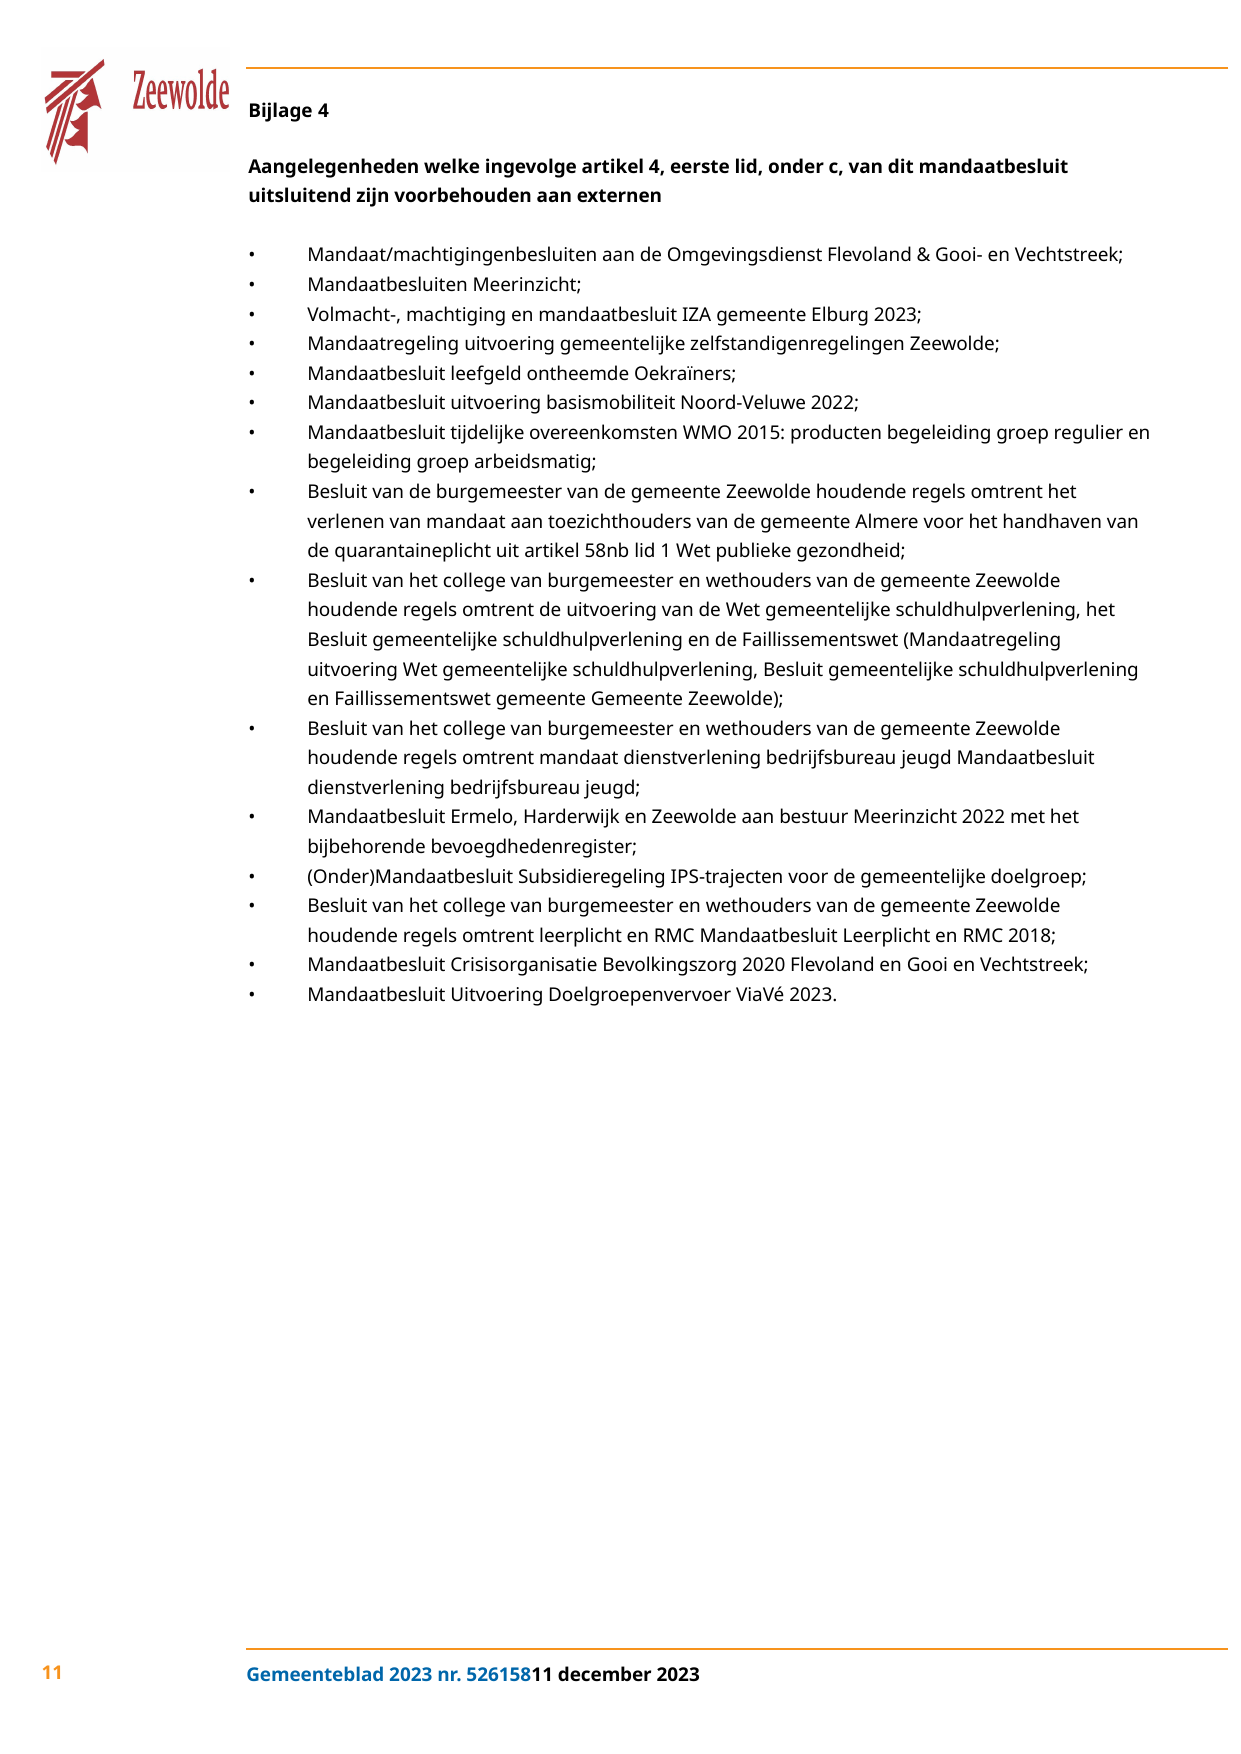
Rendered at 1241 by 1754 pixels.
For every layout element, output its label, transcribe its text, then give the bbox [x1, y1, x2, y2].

list Besluit van het college van burgemeester en wethouders van de gemeente Zeewolde houdende regels omtrent de uitvoering van de Wet gemeentelijke schuldhulpverlening, het Besluit gemeentelijke schuldhulpverlening en de Faillissementswet (Mandaatregeling uitvoering Wet gemeentelijke schuldhulpverlening, Besluit gemeentelijke schuldhulpverlening en Faillissementswet gemeente Gemeente Zeewolde); [248, 567, 1152, 711]
list Besluit van de burgemeester van de gemeente Zeewolde houdende regels omtrent het verlenen van mandaat aan toezichthouders van de gemeente Almere voor het handhaven van de quarantaineplicht uit artikel 58nb lid 1 Wet publieke gezondheid; [248, 478, 1152, 563]
list Mandaatregeling uitvoering gemeentelijke zelfstandigenregelingen Zeewolde; [248, 330, 1152, 356]
list Mandaatbesluit Ermelo, Harderwijk en Zeewolde aan bestuur Meerinzicht 2022 met het bijbehorende bevoegdhedenregister; [248, 804, 1152, 859]
list Mandaatbesluit tijdelijke overeenkomsten WMO 2015: producten begeleiding groep regulier en begeleiding groep arbeidsmatig; [248, 419, 1152, 474]
picture [41, 47, 231, 172]
text Aangelegenheden welke ingevolge artikel 4, eerste lid, onder c, van dit mandaatbesluit uitsluitend zijn voorbehouden aan externen [248, 153, 1152, 208]
list (Onder)Mandaatbesluit Subsidieregeling IPS-trajecten voor de gemeentelijke doelgroep; [248, 863, 1152, 889]
list Mandaat/machtigingenbesluiten aan de Omgevingsdienst Flevoland & Gooi- en Vechtstreek; [248, 242, 1152, 267]
list Mandaatbesluiten Meerinzicht; [248, 271, 1152, 297]
list Besluit van het college van burgemeester en wethouders van de gemeente Zeewolde houdende regels omtrent leerplicht en RMC Mandaatbesluit Leerplicht en RMC 2018; [248, 892, 1152, 948]
text Bijlage 4 [248, 95, 1152, 123]
list Mandaatbesluit uitvoering basismobiliteit Noord-Veluwe 2022; [248, 389, 1152, 415]
list Mandaatbesluit Uitvoering Doelgroepenvervoer ViaVé 2023. [248, 981, 1152, 1007]
list Mandaatbesluit Crisisorganisatie Bevolkingszorg 2020 Flevoland en Gooi en Vechtstreek; [248, 952, 1152, 977]
list Besluit van het college van burgemeester en wethouders van de gemeente Zeewolde houdende regels omtrent mandaat dienstverlening bedrijfsbureau jeugd Mandaatbesluit dienstverlening bedrijfsbureau jeugd; [248, 715, 1152, 800]
list Volmacht-, machtiging en mandaatbesluit IZA gemeente Elburg 2023; [248, 301, 1152, 327]
list Mandaatbesluit leefgeld ontheemde Oekraïners; [248, 360, 1152, 386]
